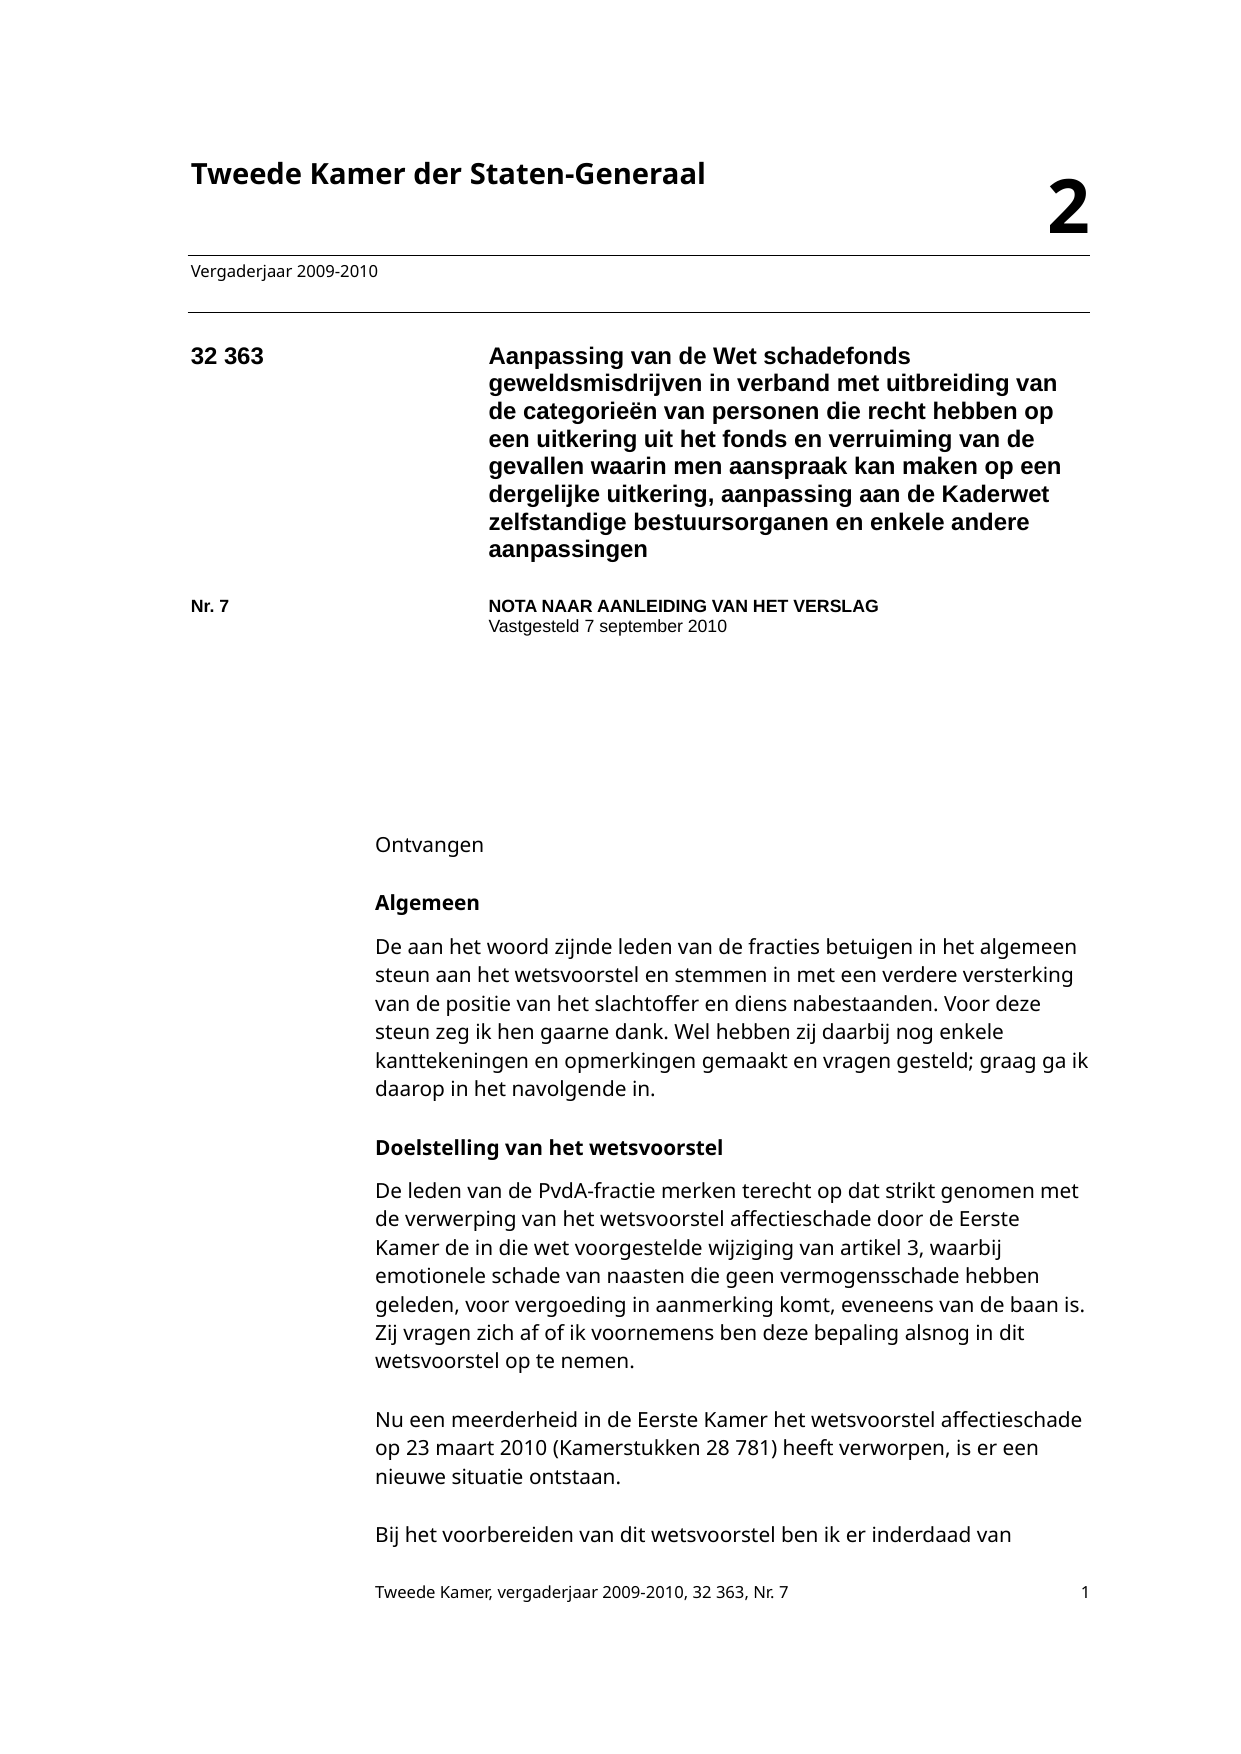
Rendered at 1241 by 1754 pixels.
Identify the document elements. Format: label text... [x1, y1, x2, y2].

text Ontvangen [375, 830, 1090, 858]
text Nu een meerderheid in de Eerste Kamer het wetsvoorstel affectieschade op 23 maart 2010 (Kamerstukken 28 781) heeft verworpen, is er een nieuwe situatie ontstaan. [375, 1405, 1090, 1490]
text Bij het voorbereiden van dit wetsvoorstel ben ik er inderdaad van [375, 1520, 1090, 1549]
table_cell 32 363 [188, 339, 485, 593]
text Doelstelling van het wetsvoorstel [375, 1133, 1090, 1161]
table_header Tweede Kamer der Staten-Generaal [188, 150, 909, 255]
text Algemeen [375, 888, 1090, 917]
table_cell [485, 313, 1090, 339]
table_cell NOTA NAAR AANLEIDING VAN HET VERSLAG Vastgesteld 7 september 2010 [485, 593, 1090, 712]
table_header 2 [910, 150, 1090, 255]
text De leden van de PvdA-fractie merken terecht op dat strikt genomen met de verwerping van het wetsvoorstel affectieschade door de Eerste Kamer de in die wet voorgestelde wijziging van artikel 3, waarbij emotionele schade van naasten die geen vermogensschade hebben geleden, voor vergoeding in aanmerking komt, eveneens van de baan is. Zij vragen zich af of ik voornemens ben deze bepaling alsnog in dit wetsvoorstel op te nemen. [375, 1176, 1090, 1375]
table_cell Vergaderjaar 2009-2010 [188, 256, 485, 312]
table_cell Nr. 7 [188, 593, 485, 712]
table_cell [188, 313, 485, 339]
text De aan het woord zijnde leden van de fracties betuigen in het algemeen steun aan het wetsvoorstel en stemmen in met een verdere versterking van de positie van het slachtoffer en diens nabestaanden. Voor deze steun zeg ik hen gaarne dank. Wel hebben zij daarbij nog enkele kanttekeningen en opmerkingen gemaakt en vragen gesteld; graag ga ik daarop in het navolgende in. [375, 932, 1090, 1103]
table_cell [485, 256, 1090, 312]
table_cell Aanpassing van de Wet schadefonds geweldsmisdrijven in verband met uitbreiding van de categorieën van personen die recht hebben op een uitkering uit het fonds en verruiming van de gevallen waarin men aanspraak kan maken op een dergelijke uitkering, aanpassing aan de Kaderwet zelfstandige bestuursorganen en enkele andere aanpassingen [485, 339, 1090, 593]
